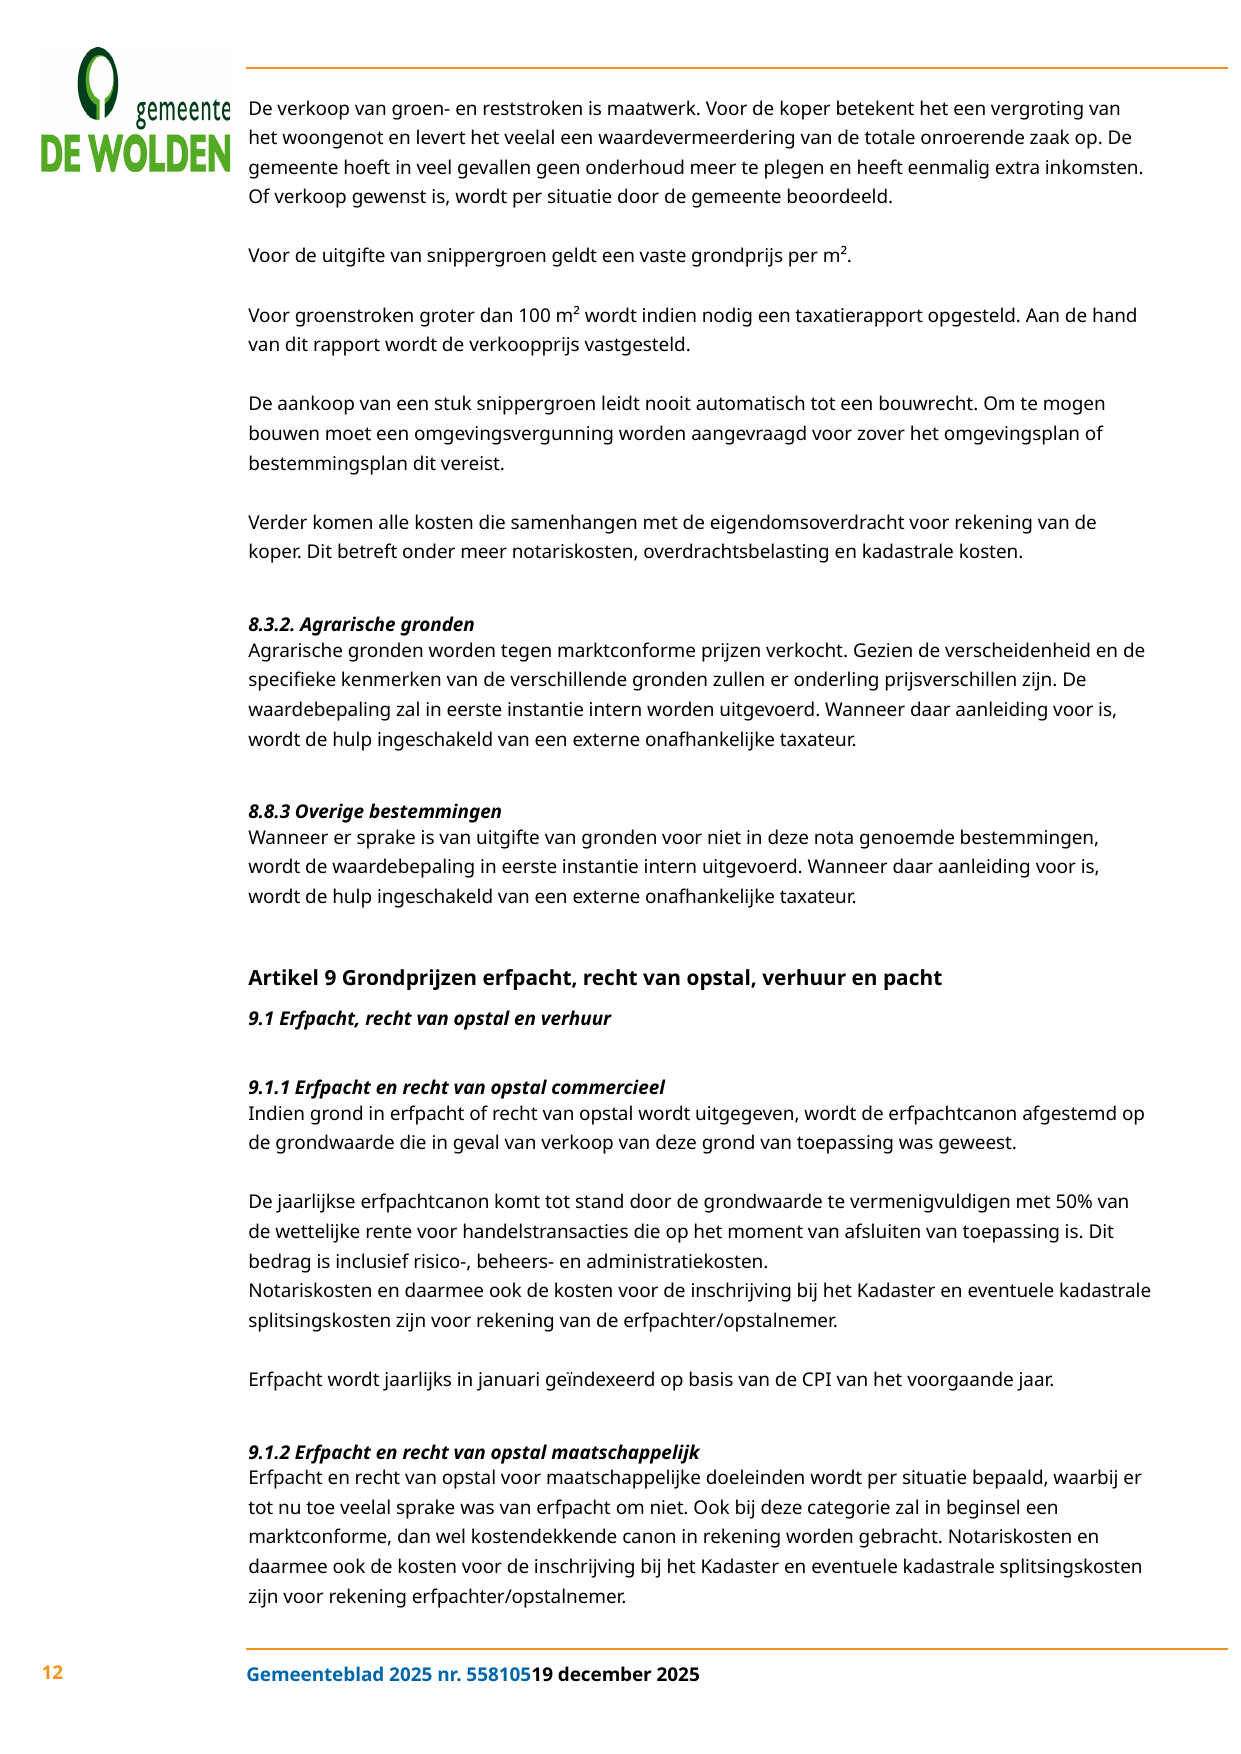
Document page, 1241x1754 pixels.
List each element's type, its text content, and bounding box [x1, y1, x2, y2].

text Artikel 9 Grondprijzen erfpacht, recht van opstal, verhuur en pacht [248, 963, 1152, 992]
text Notariskosten en daarmee ook de kosten voor de inschrijving bij het Kadaster en eventuele kadastrale splitsingskosten zijn voor rekening van de erfpachter/opstalnemer. [248, 1277, 1152, 1333]
text Erfpacht en recht van opstal voor maatschappelijke doeleinden wordt per situatie bepaald, waarbij er tot nu toe veelal sprake was van erfpacht om niet. Ook bij deze categorie zal in beginsel een marktconforme, dan wel kostendekkende canon in rekening worden gebracht. Notariskosten en daarmee ook de kosten voor de inschrijving bij het Kadaster en eventuele kadastrale splitsingskosten zijn voor rekening erfpachter/opstalnemer. [248, 1464, 1152, 1609]
text Erfpacht wordt jaarlijks in januari geïndexeerd op basis van de CPI van het voorgaande jaar. [248, 1366, 1152, 1392]
text 8.3.2. Agrarische gronden [248, 611, 1152, 637]
text 9.1.2 Erfpacht en recht van opstal maatschappelijk [248, 1439, 1152, 1464]
text 9.1.1 Erfpacht en recht van opstal commercieel [248, 1074, 1152, 1100]
text De aankoop van een stuk snippergroen leidt nooit automatisch tot een bouwrecht. Om te mogen bouwen moet een omgevingsvergunning worden aangevraagd voor zover het omgevingsplan of bestemmingsplan dit vereist. [248, 391, 1152, 476]
text 9.1 Erfpacht, recht van opstal en verhuur [248, 1005, 1152, 1031]
picture [41, 47, 231, 172]
text Voor de uitgifte van snippergroen geldt een vaste grondprijs per m². [248, 243, 1152, 268]
text Verder komen alle kosten die samenhangen met de eigendomsoverdracht voor rekening van de koper. Dit betreft onder meer notariskosten, overdrachtsbelasting en kadastrale kosten. [248, 509, 1152, 564]
text Voor groenstroken groter dan 100 m² wordt indien nodig een taxatierapport opgesteld. Aan de hand van dit rapport wordt de verkoopprijs vastgesteld. [248, 302, 1152, 357]
text Indien grond in erfpacht of recht van opstal wordt uitgegeven, wordt de erfpachtcanon afgestemd op de grondwaarde die in geval van verkoop van deze grond van toepassing was geweest. [248, 1100, 1152, 1155]
text De verkoop van groen- en reststroken is maatwerk. Voor de koper betekent het een vergroting van het woongenot en levert het veelal een waardevermeerdering van de totale onroerende zaak op. De gemeente hoeft in veel gevallen geen onderhoud meer te plegen en heeft eenmalig extra inkomsten. Of verkoop gewenst is, wordt per situatie door de gemeente beoordeeld. [248, 95, 1152, 209]
text De jaarlijkse erfpachtcanon komt tot stand door de grondwaarde te vermenigvuldigen met 50% van de wettelijke rente voor handelstransacties die op het moment van afsluiten van toepassing is. Dit bedrag is inclusief risico-, beheers- en administratiekosten. [248, 1189, 1152, 1273]
text Wanneer er sprake is van uitgifte van gronden voor niet in deze nota genoemde bestemmingen, wordt de waardebepaling in eerste instantie intern uitgevoerd. Wanneer daar aanleiding voor is, wordt de hulp ingeschakeld van een externe onafhankelijke taxateur. [248, 824, 1152, 909]
text Agrarische gronden worden tegen marktconforme prijzen verkocht. Gezien de verscheidenheid en de specifieke kenmerken van de verschillende gronden zullen er onderling prijsverschillen zijn. De waardebepaling zal in eerste instantie intern worden uitgevoerd. Wanneer daar aanleiding voor is, wordt de hulp ingeschakeld van een externe onafhankelijke taxateur. [248, 637, 1152, 751]
text 8.8.3 Overige bestemmingen [248, 798, 1152, 824]
